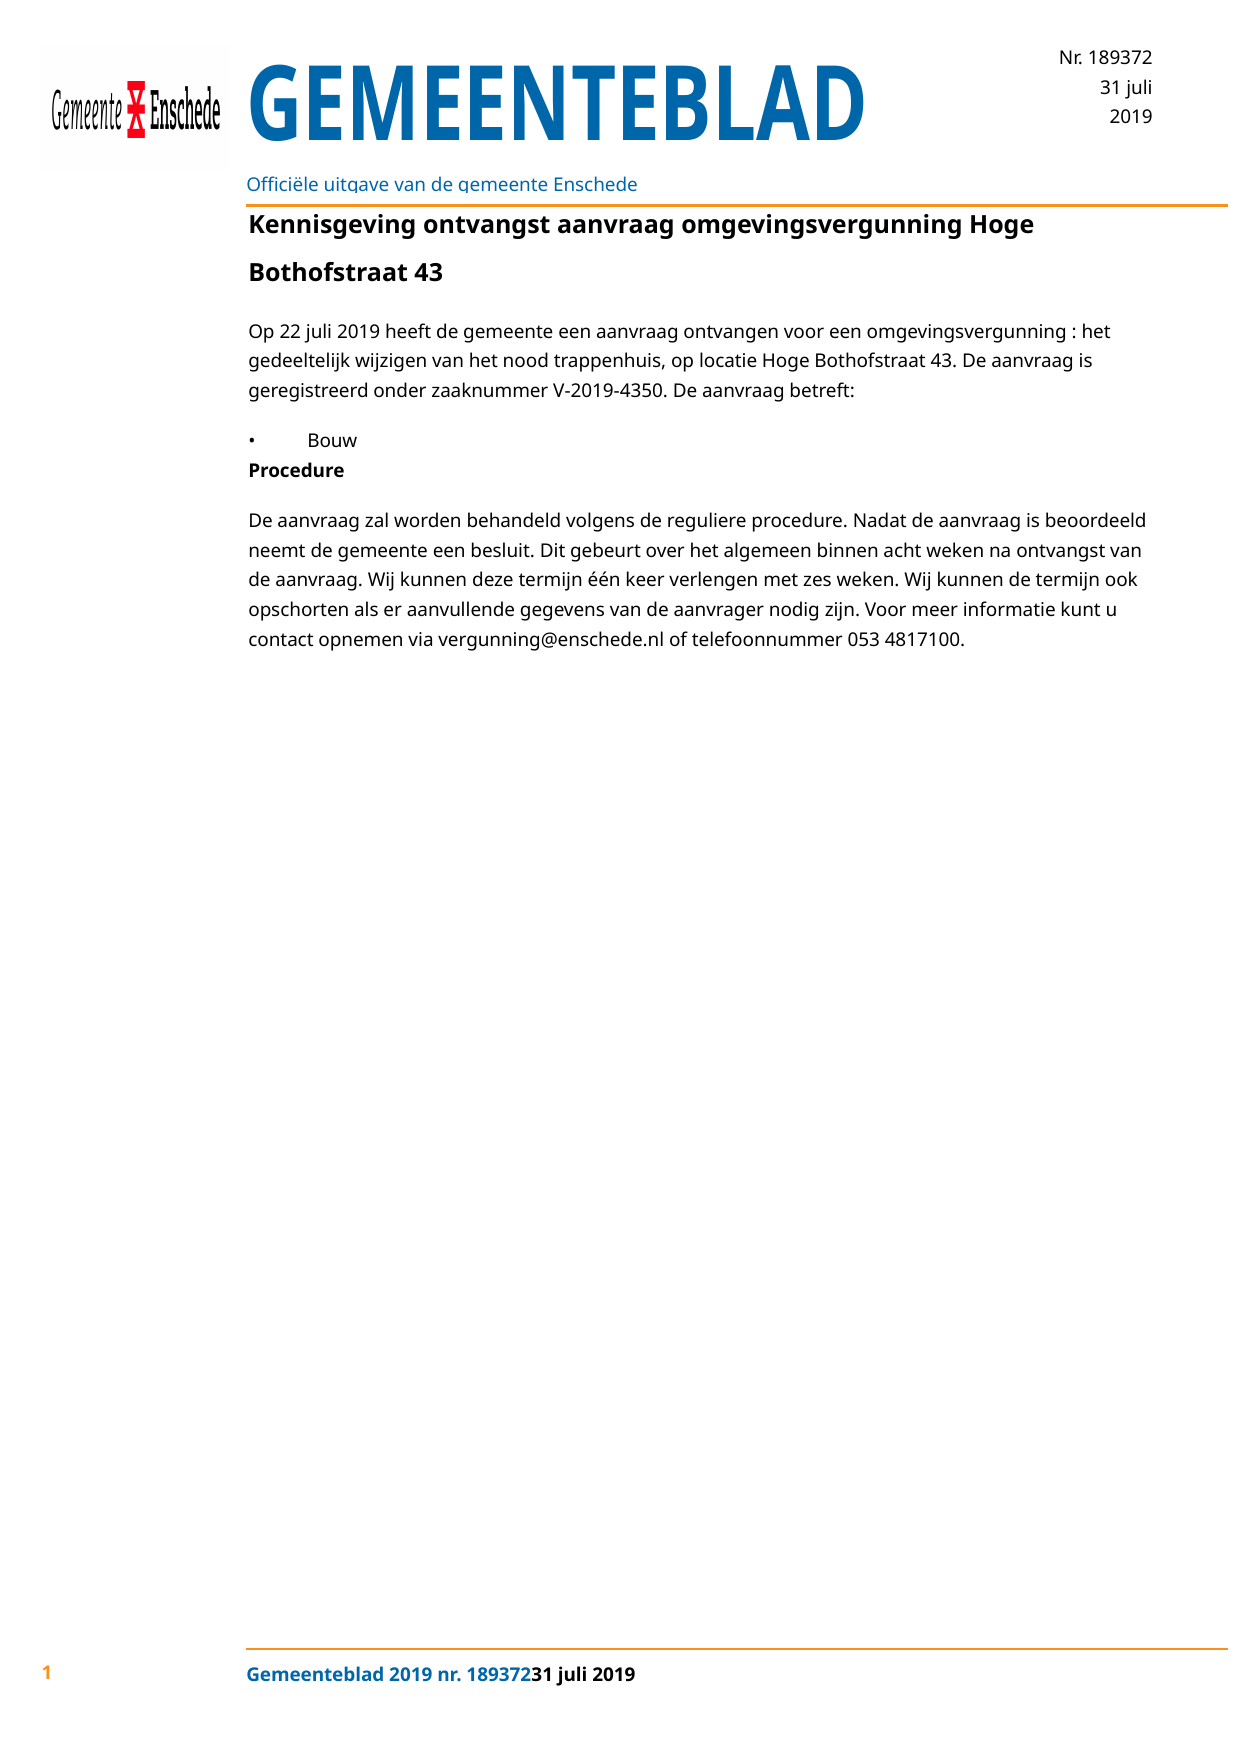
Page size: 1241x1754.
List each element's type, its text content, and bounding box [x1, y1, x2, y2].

list Bouw [248, 427, 1152, 453]
text De aanvraag zal worden behandeld volgens de reguliere procedure. Nadat de aanvraag is beoordeeld neemt de gemeente een besluit. Dit gebeurt over het algemeen binnen acht weken na ontvangst van de aanvraag. Wij kunnen deze termijn één keer verlengen met zes weken. Wij kunnen de termijn ook opschorten als er aanvullende gegevens van de aanvrager nodig zijn. Voor meer informatie kunt u contact opnemen via vergunning@enschede.nl of telefoonnummer 053 4817100. [248, 507, 1152, 652]
picture [41, 47, 231, 172]
text Kennisgeving ontvangst aanvraag omgevingsvergunning Hoge Bothofstraat 43 [248, 207, 1152, 288]
text Op 22 juli 2019 heeft de gemeente een aanvraag ontvangen voor een omgevingsvergunning : het gedeeltelijk wijzigen van het nood trappenhuis, op locatie Hoge Bothofstraat 43. De aanvraag is geregistreerd onder zaaknummer V-2019-4350. De aanvraag betreft: [248, 318, 1152, 403]
text Procedure [248, 457, 1152, 483]
